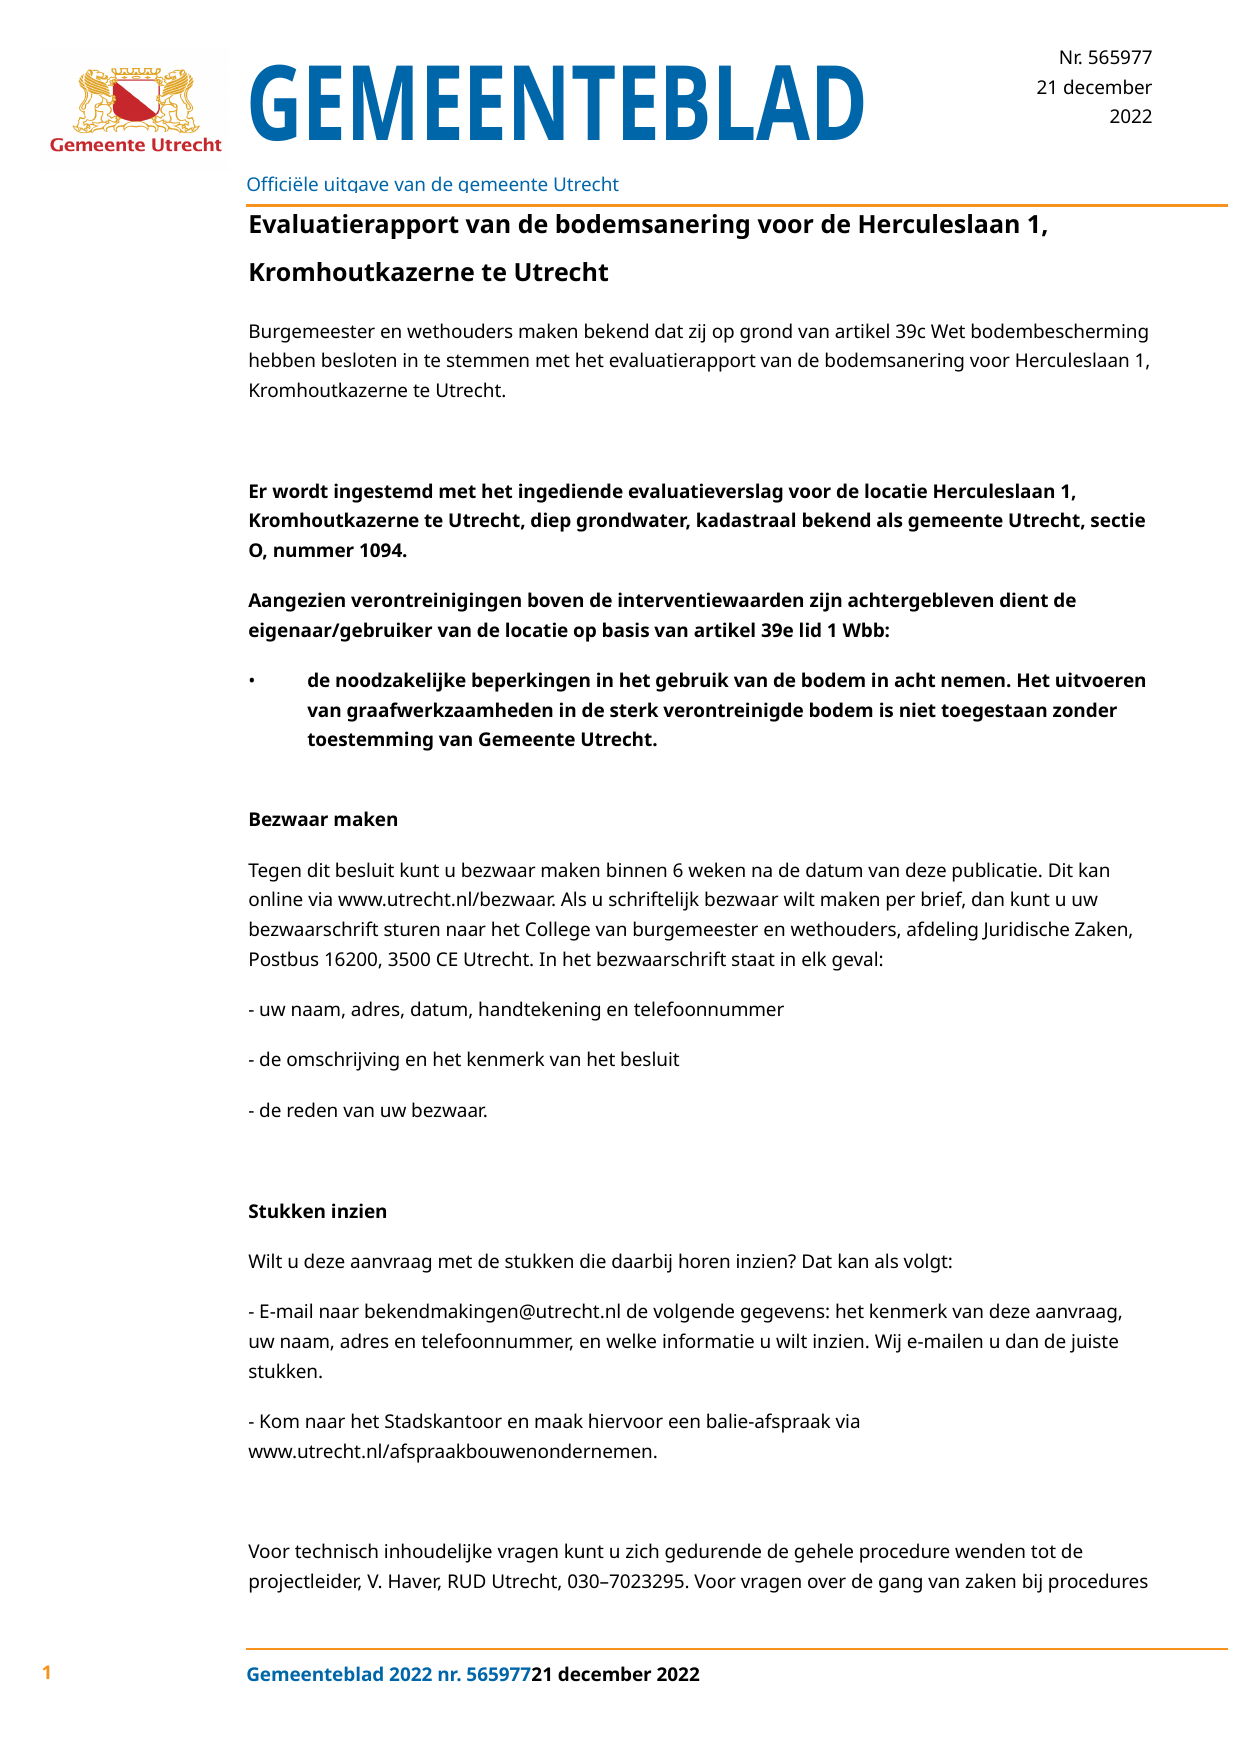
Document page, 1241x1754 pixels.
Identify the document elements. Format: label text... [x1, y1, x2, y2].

text Tegen dit besluit kunt u bezwaar maken binnen 6 weken na de datum van deze publicatie. Dit kan online via www.utrecht.nl/bezwaar. Als u schriftelijk bezwaar wilt maken per brief, dan kunt u uw bezwaarschrift sturen naar het College van burgemeester en wethouders, afdeling Juridische Zaken, Postbus 16200, 3500 CE Utrecht. In het bezwaarschrift staat in elk geval: [248, 857, 1152, 972]
text Burgemeester en wethouders maken bekend dat zij op grond van artikel 39c Wet bodembescherming hebben besloten in te stemmen met het evaluatierapport van de bodemsanering voor Herculeslaan 1, Kromhoutkazerne te Utrecht. [248, 318, 1152, 403]
text Aangezien verontreinigingen boven de interventiewaarden zijn achtergebleven dient de eigenaar/gebruiker van de locatie op basis van artikel 39e lid 1 Wbb: [248, 587, 1152, 643]
text - de omschrijving en het kenmerk van het besluit [248, 1047, 1152, 1072]
text - Kom naar het Stadskantoor en maak hiervoor een balie-afspraak via www.utrecht.nl/afspraakbouwenondernemen. [248, 1408, 1152, 1464]
text Evaluatierapport van de bodemsanering voor de Herculeslaan 1, Kromhoutkazerne te Utrecht [248, 207, 1152, 288]
text Wilt u deze aanvraag met de stukken die daarbij horen inzien? Dat kan als volgt: [248, 1248, 1152, 1274]
text Voor technisch inhoudelijke vragen kunt u zich gedurende de gehele procedure wenden tot de projectleider, V. Haver, RUD Utrecht, 030–7023295. Voor vragen over de gang van zaken bij procedures [248, 1539, 1152, 1594]
text Er wordt ingestemd met het ingediende evaluatieverslag voor de locatie Herculeslaan 1, Kromhoutkazerne te Utrecht, diep grondwater, kadastraal bekend als gemeente Utrecht, sectie O, nummer 1094. [248, 478, 1152, 563]
list de noodzakelijke beperkingen in het gebruik van de bodem in acht nemen. Het uitvoeren van graafwerkzaamheden in de sterk verontreinigde bodem is niet toegestaan zonder toestemming van Gemeente Utrecht. [248, 667, 1152, 752]
picture [41, 47, 231, 172]
text Stukken inzien [248, 1198, 1152, 1224]
text - E-mail naar bekendmakingen@utrecht.nl de volgende gegevens: het kenmerk van deze aanvraag, uw naam, adres en telefoonnummer, en welke informatie u wilt inzien. Wij e-mailen u dan de juiste stukken. [248, 1299, 1152, 1384]
text Bezwaar maken [248, 807, 1152, 832]
text - de reden van uw bezwaar. [248, 1097, 1152, 1123]
text - uw naam, adres, datum, handtekening en telefoonnummer [248, 996, 1152, 1022]
